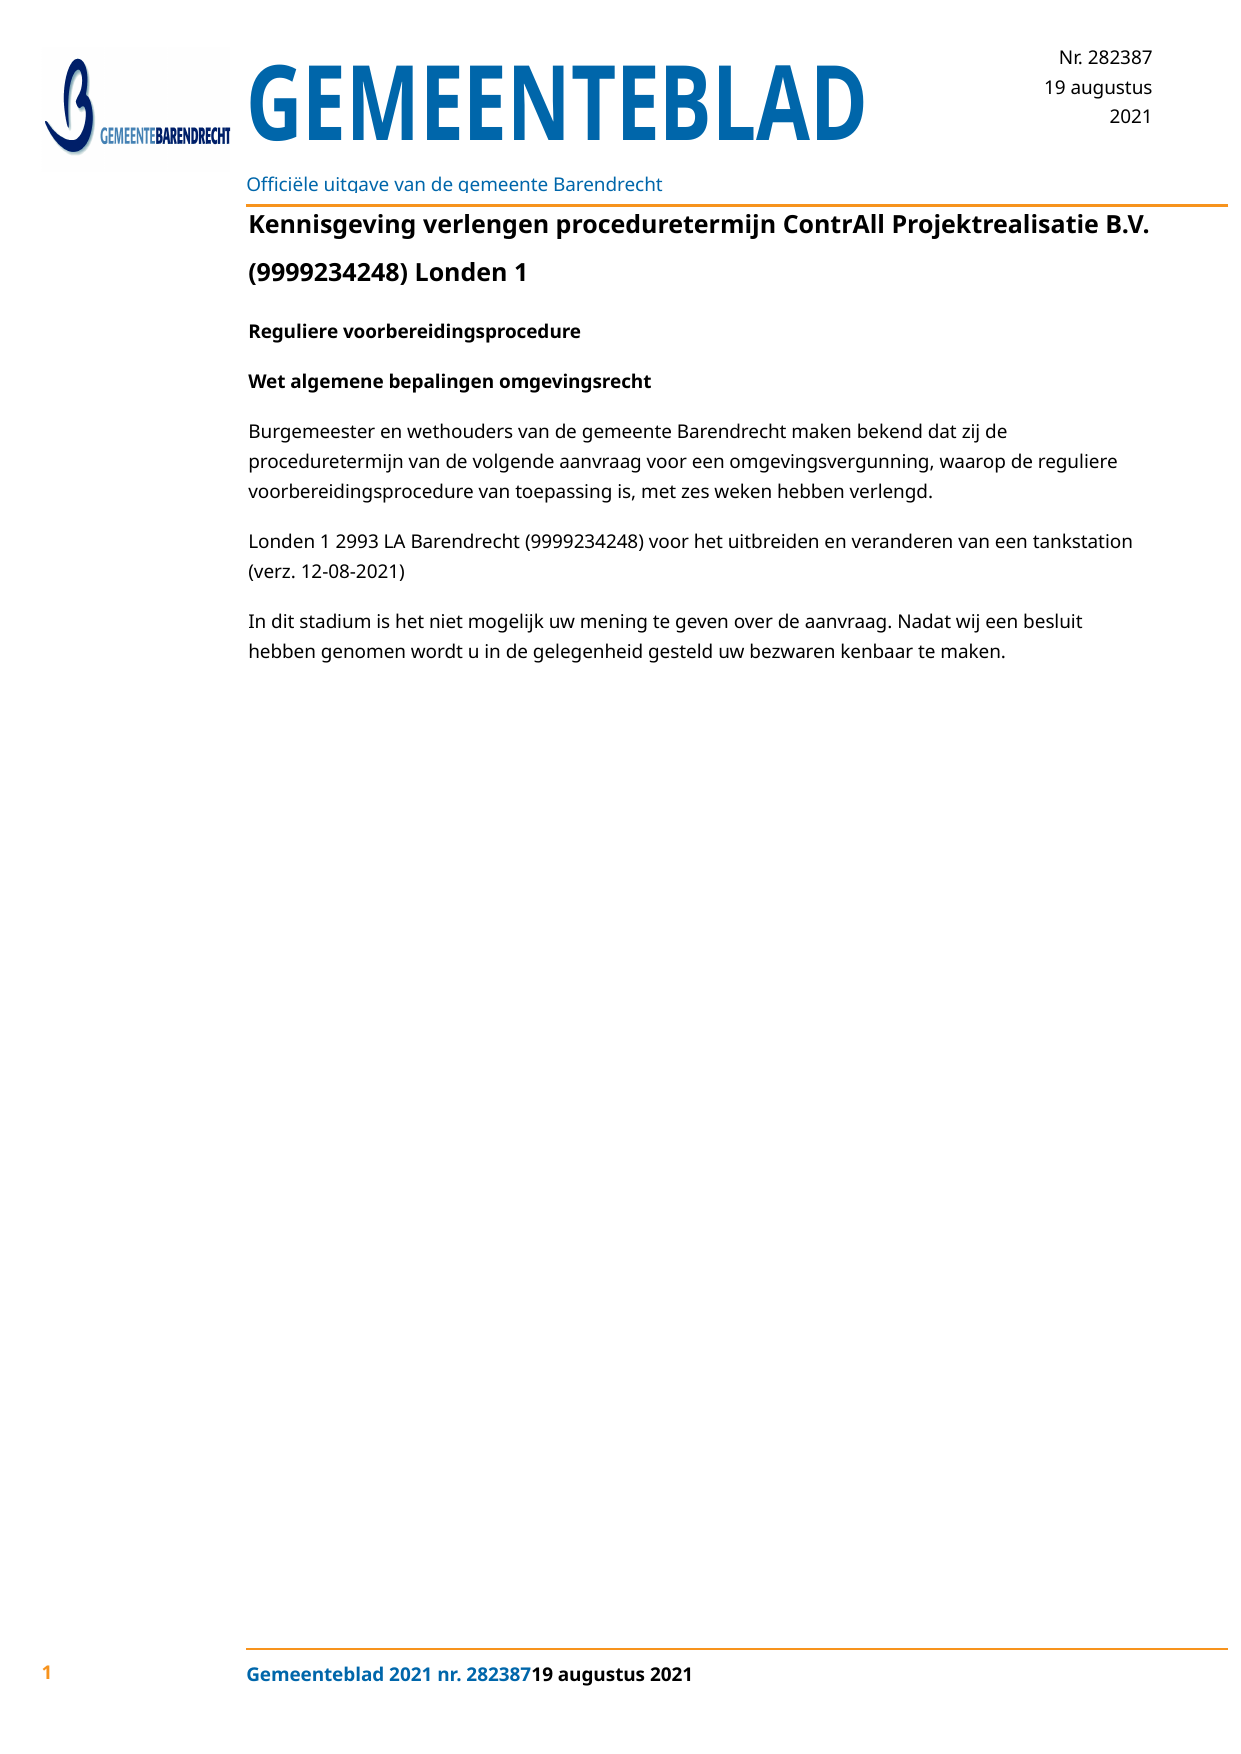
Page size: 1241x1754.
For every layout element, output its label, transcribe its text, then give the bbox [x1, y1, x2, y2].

text Wet algemene bepalingen omgevingsrecht [248, 368, 1152, 394]
text Londen 1 2993 LA Barendrecht (9999234248) voor het uitbreiden en veranderen van een tankstation (verz. 12-08-2021) [248, 528, 1152, 584]
picture [41, 47, 231, 172]
text Reguliere voorbereidingsprocedure [248, 318, 1152, 344]
text In dit stadium is het niet mogelijk uw mening te geven over de aanvraag. Nadat wij een besluit hebben genomen wordt u in de gelegenheid gesteld uw bezwaren kenbaar te maken. [248, 608, 1152, 664]
text Burgemeester en wethouders van de gemeente Barendrecht maken bekend dat zij de proceduretermijn van de volgende aanvraag voor een omgevingsvergunning, waarop de reguliere voorbereidingsprocedure van toepassing is, met zes weken hebben verlengd. [248, 419, 1152, 504]
text Kennisgeving verlengen proceduretermijn ContrAll Projektrealisatie B.V. (9999234248) Londen 1 [248, 207, 1152, 288]
